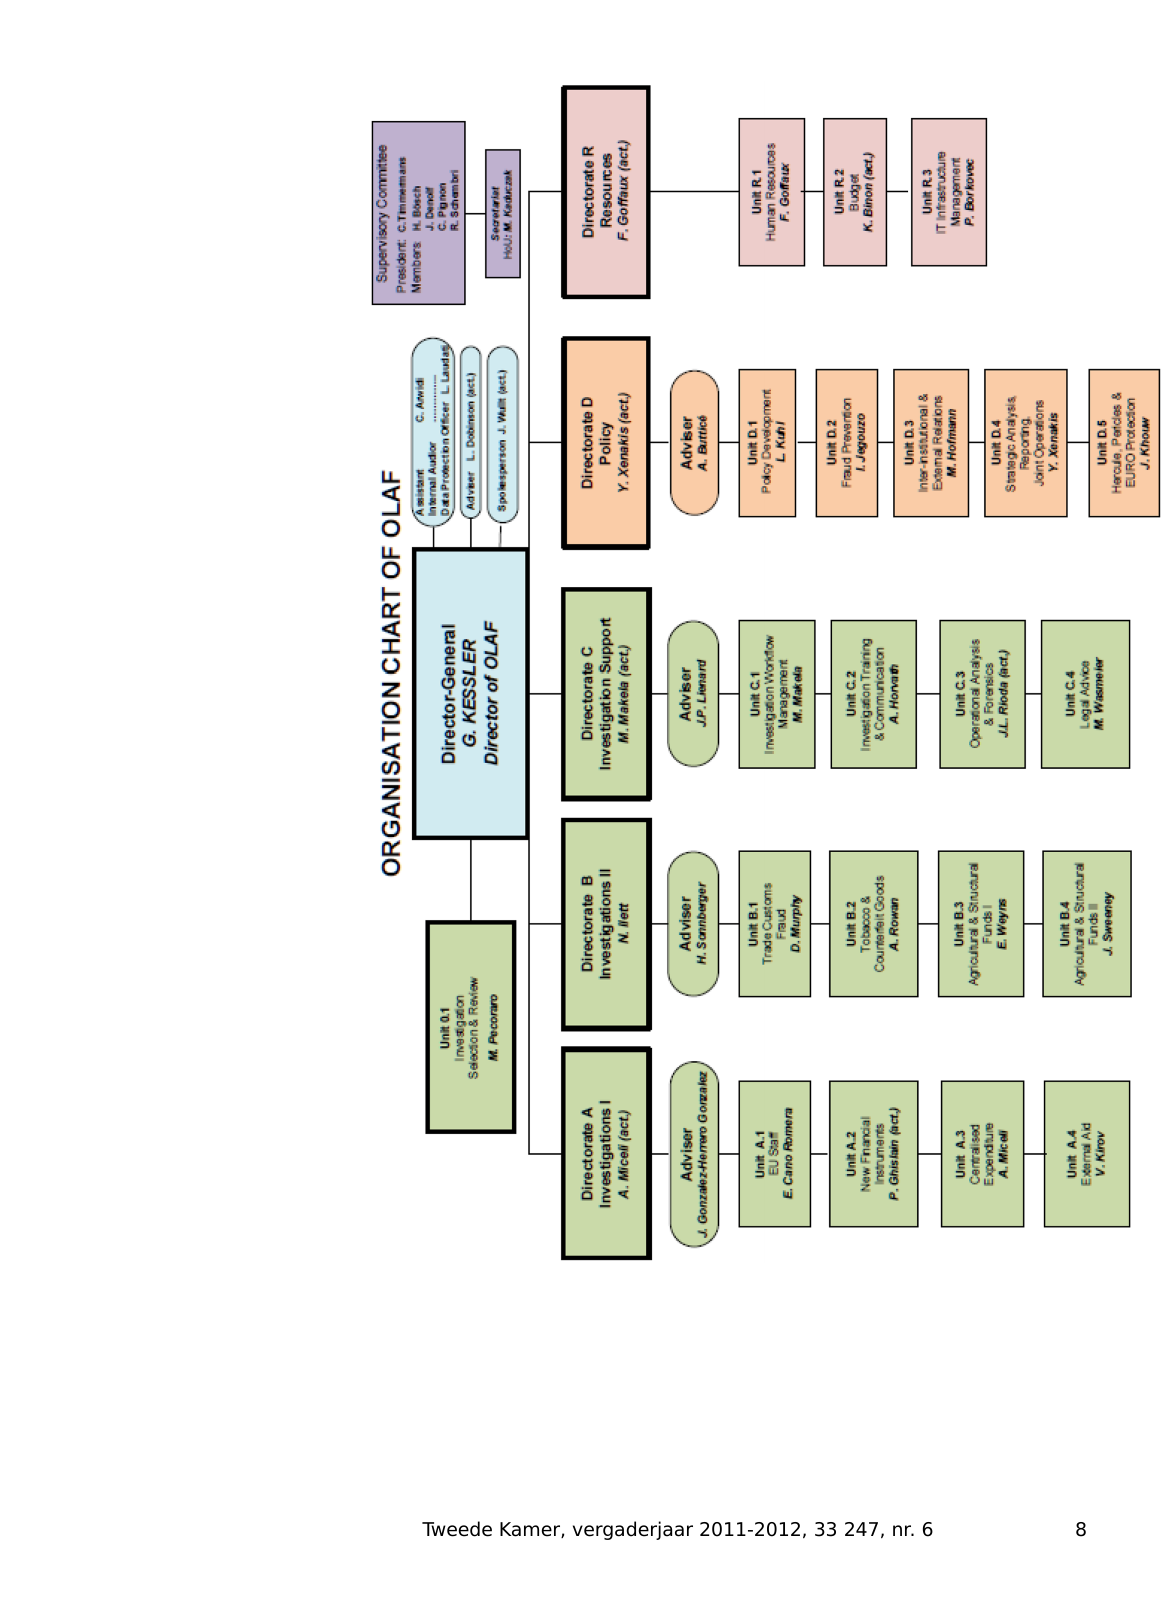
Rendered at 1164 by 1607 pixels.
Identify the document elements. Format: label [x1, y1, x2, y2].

picture [366, 81, 1164, 1263]
